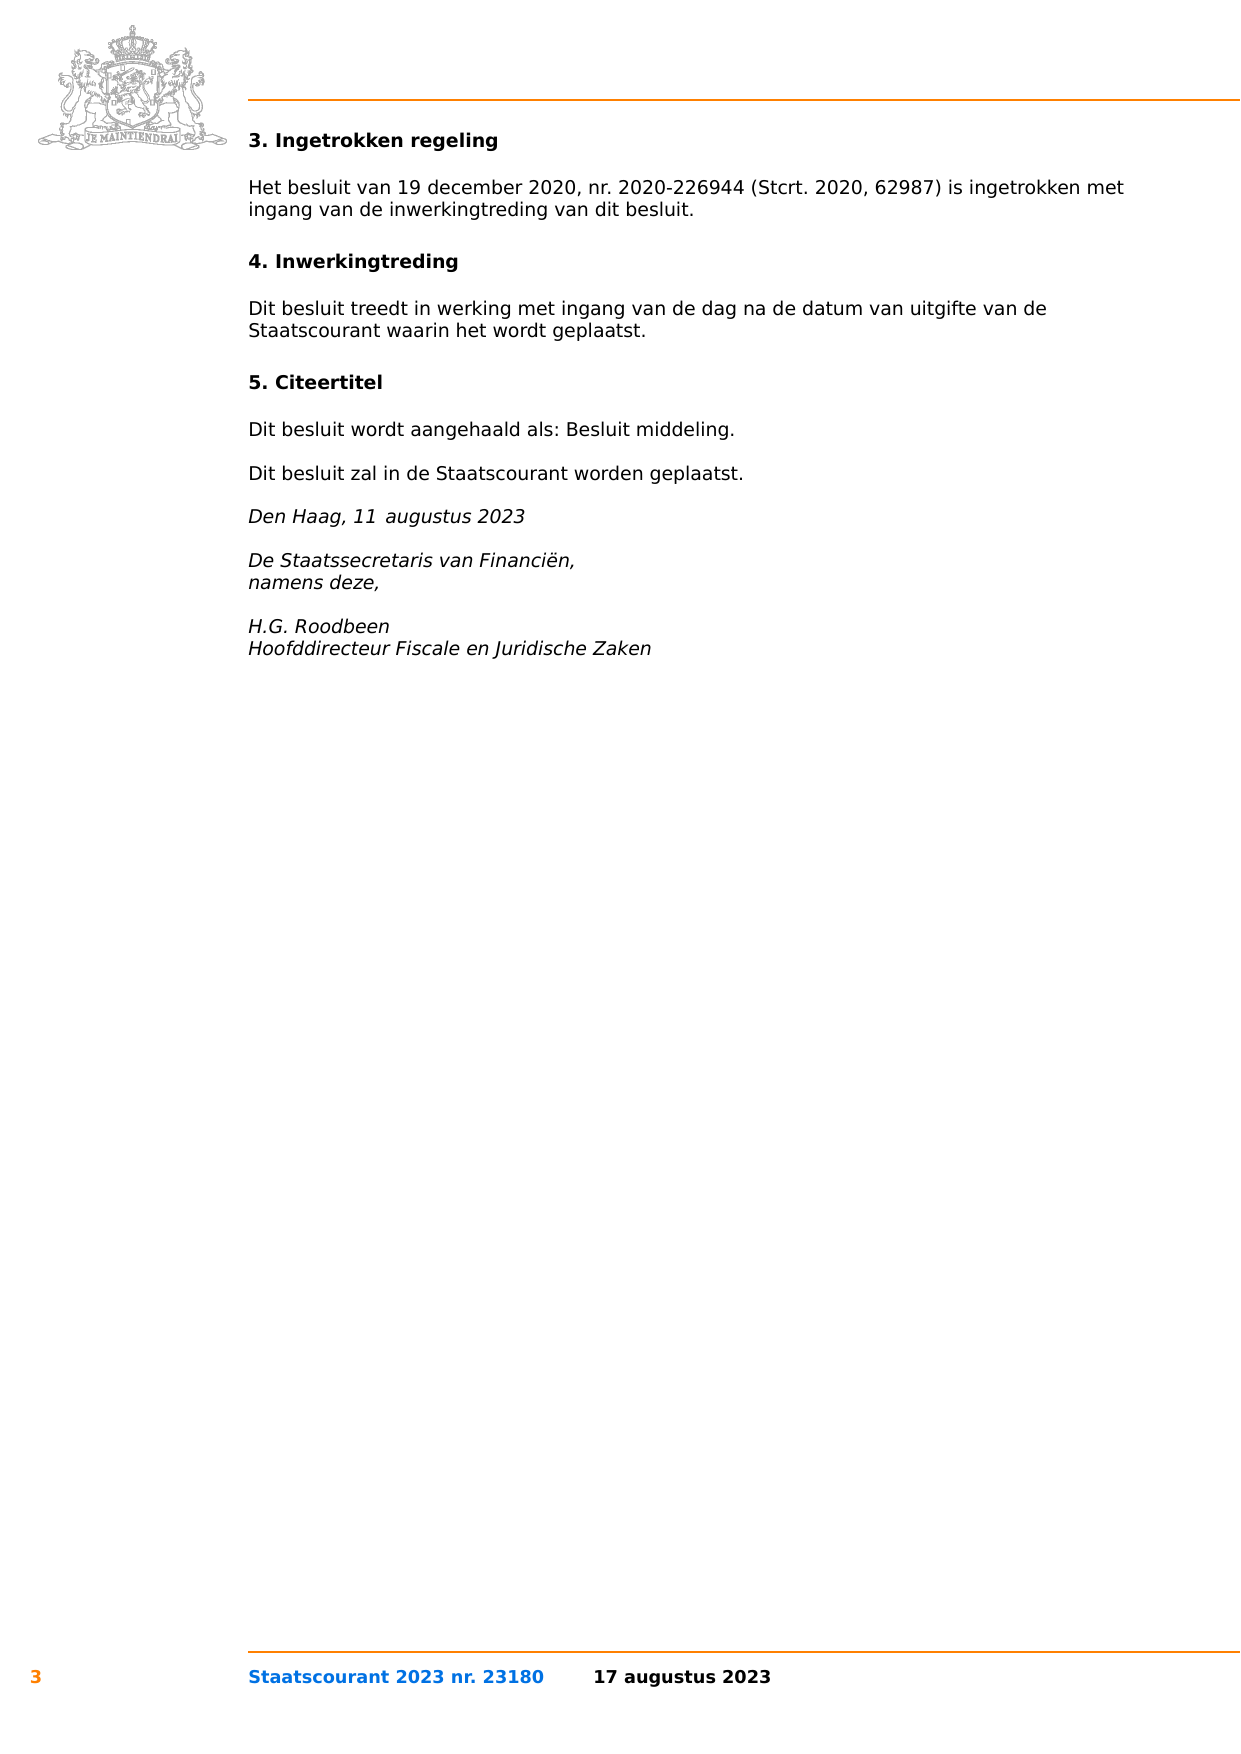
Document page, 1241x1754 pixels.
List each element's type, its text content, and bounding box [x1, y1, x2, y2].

subtitle 3. Ingetrokken regeling [248, 130, 1163, 152]
subtitle 5. Citeertitel [248, 372, 1163, 394]
picture [38, 25, 227, 150]
subtitle 4. Inwerkingtreding [248, 251, 1163, 273]
text Den Haag, 11 augustus 2023 [248, 506, 1163, 528]
text De Staatssecretaris van Financiën, namens deze, H.G. Roodbeen Hoofddirecteur Fiscale en Juridische Zaken [248, 550, 1163, 660]
text Dit besluit treedt in werking met ingang van de dag na de datum van uitgifte van de Staatscourant waarin het wordt geplaatst. [248, 298, 1163, 342]
text Dit besluit zal in de Staatscourant worden geplaatst. [248, 463, 1163, 484]
text Dit besluit wordt aangehaald als: Besluit middeling. [248, 419, 1163, 441]
text Het besluit van 19 december 2020, nr. 2020-226944 (Stcrt. 2020, 62987) is ingetrokken met ingang van de inwerkingtreding van dit besluit. [248, 177, 1163, 221]
